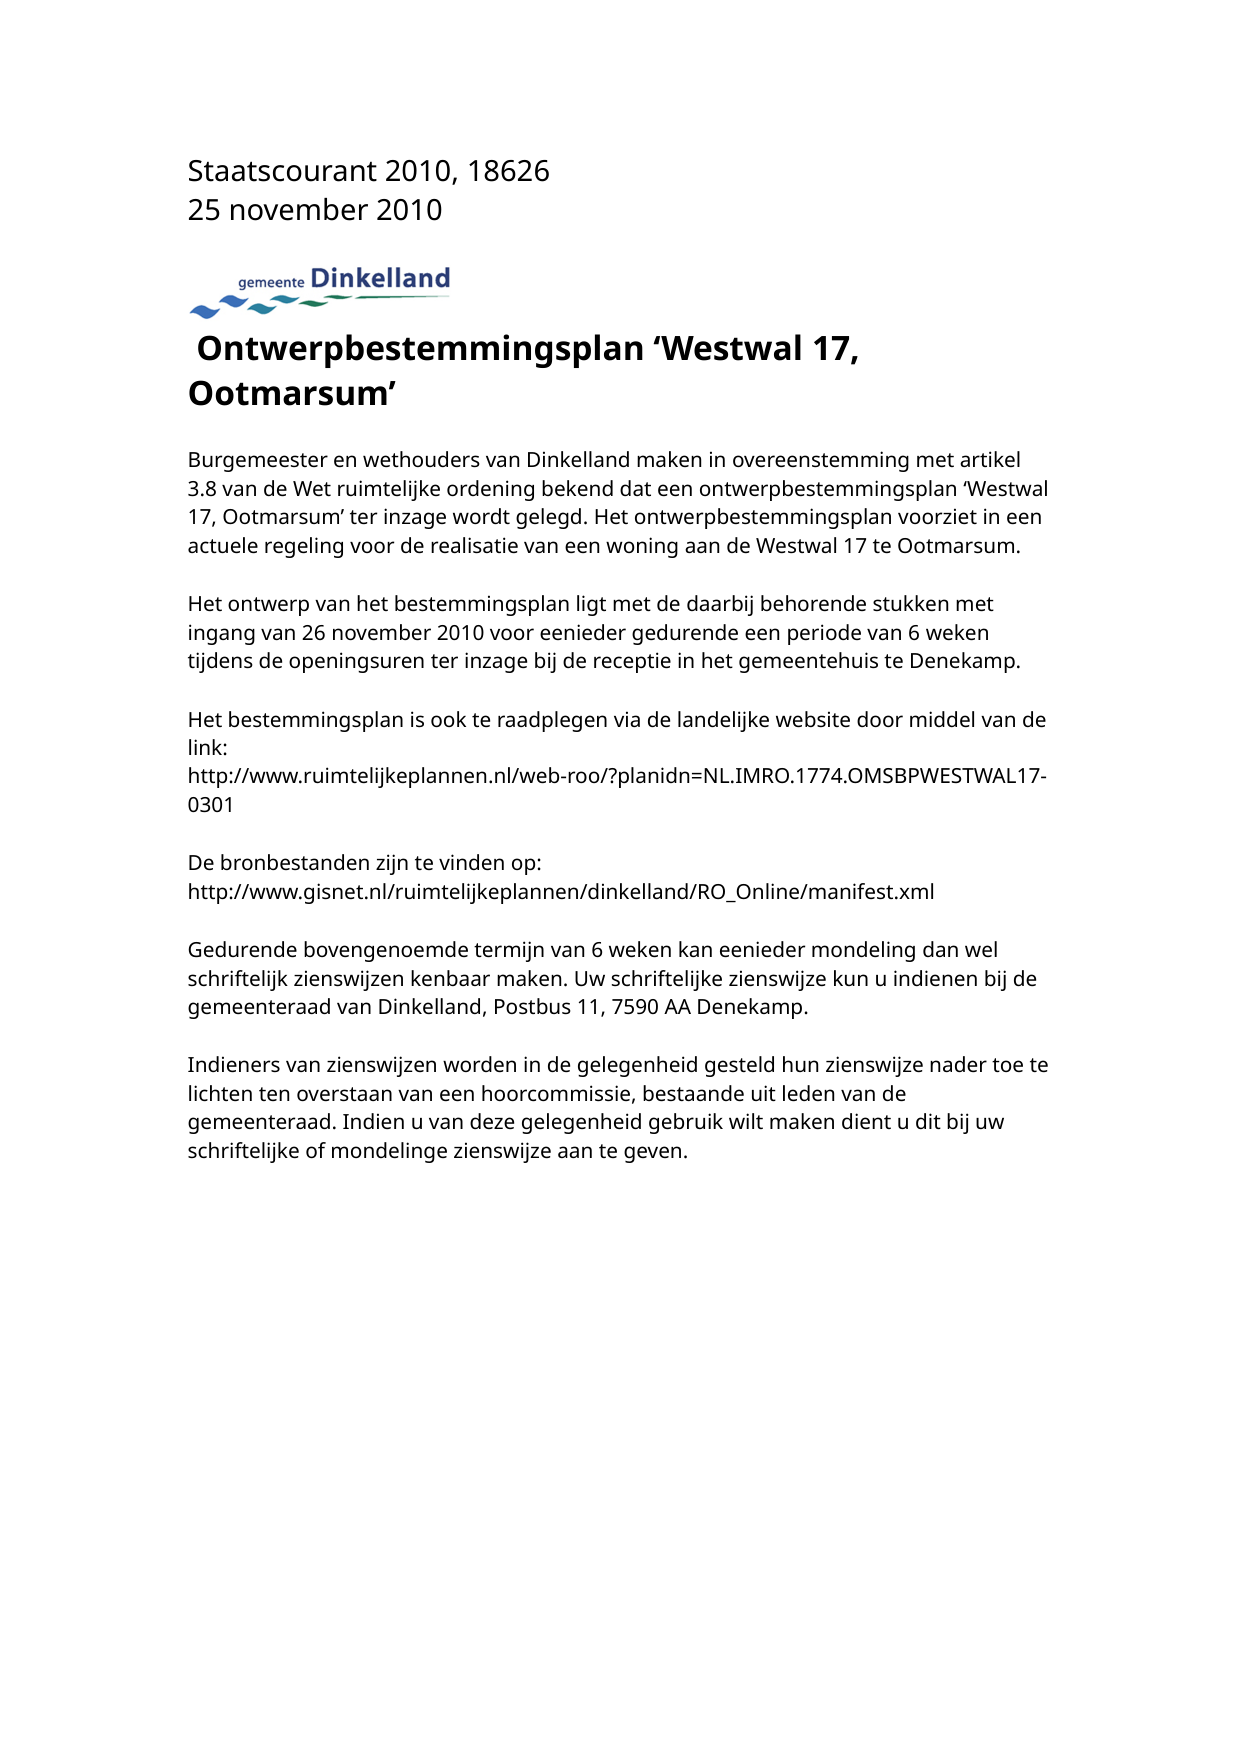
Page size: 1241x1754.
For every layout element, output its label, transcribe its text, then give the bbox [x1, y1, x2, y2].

text Burgemeester en wethouders van Dinkelland maken in overeenstemming met artikel 3.8 van de Wet ruimtelijke ordening bekend dat een ontwerpbestemmingsplan ‘Westwal 17, Ootmarsum’ ter inzage wordt gelegd. Het ontwerpbestemmingsplan voorziet in een actuele regeling voor de realisatie van een woning aan de Westwal 17 te Ootmarsum. [187, 446, 1053, 559]
text Het ontwerp van het bestemmingsplan ligt met de daarbij behorende stukken met ingang van 26 november 2010 voor eenieder gedurende een periode van 6 weken tijdens de openingsuren ter inzage bij de receptie in het gemeentehuis te Denekamp. [187, 589, 1053, 675]
subtitle Ontwerpbestemmingsplan ‘Westwal 17, Ootmarsum’ [187, 271, 1053, 416]
text De bronbestanden zijn te vinden op: [187, 848, 1053, 877]
text Gedurende bovengenoemde termijn van 6 weken kan eenieder mondeling dan wel schriftelijk zienswijzen kenbaar maken. Uw schriftelijke zienswijze kun u indienen bij de gemeenteraad van Dinkelland, Postbus 11, 7590 AA Denekamp. [187, 935, 1053, 1021]
text 25 november 2010 [187, 190, 1053, 229]
text Het bestemmingsplan is ook te raadplegen via de landelijke website door middel van de link: [187, 705, 1053, 762]
picture [187, 258, 454, 325]
text http://www.ruimtelijkeplannen.nl/web-roo/?planidn=NL.IMRO.1774.OMSBPWESTWAL17-0301 [187, 762, 1053, 818]
text Staatscourant 2010, 18626 [187, 150, 1053, 190]
text http://www.gisnet.nl/ruimtelijkeplannen/dinkelland/RO_Online/manifest.xml [187, 877, 1053, 905]
text Indieners van zienswijzen worden in de gelegenheid gesteld hun zienswijze nader toe te lichten ten overstaan van een hoorcommissie, bestaande uit leden van de gemeenteraad. Indien u van deze gelegenheid gebruik wilt maken dient u dit bij uw schriftelijke of mondelinge zienswijze aan te geven. [187, 1051, 1053, 1164]
